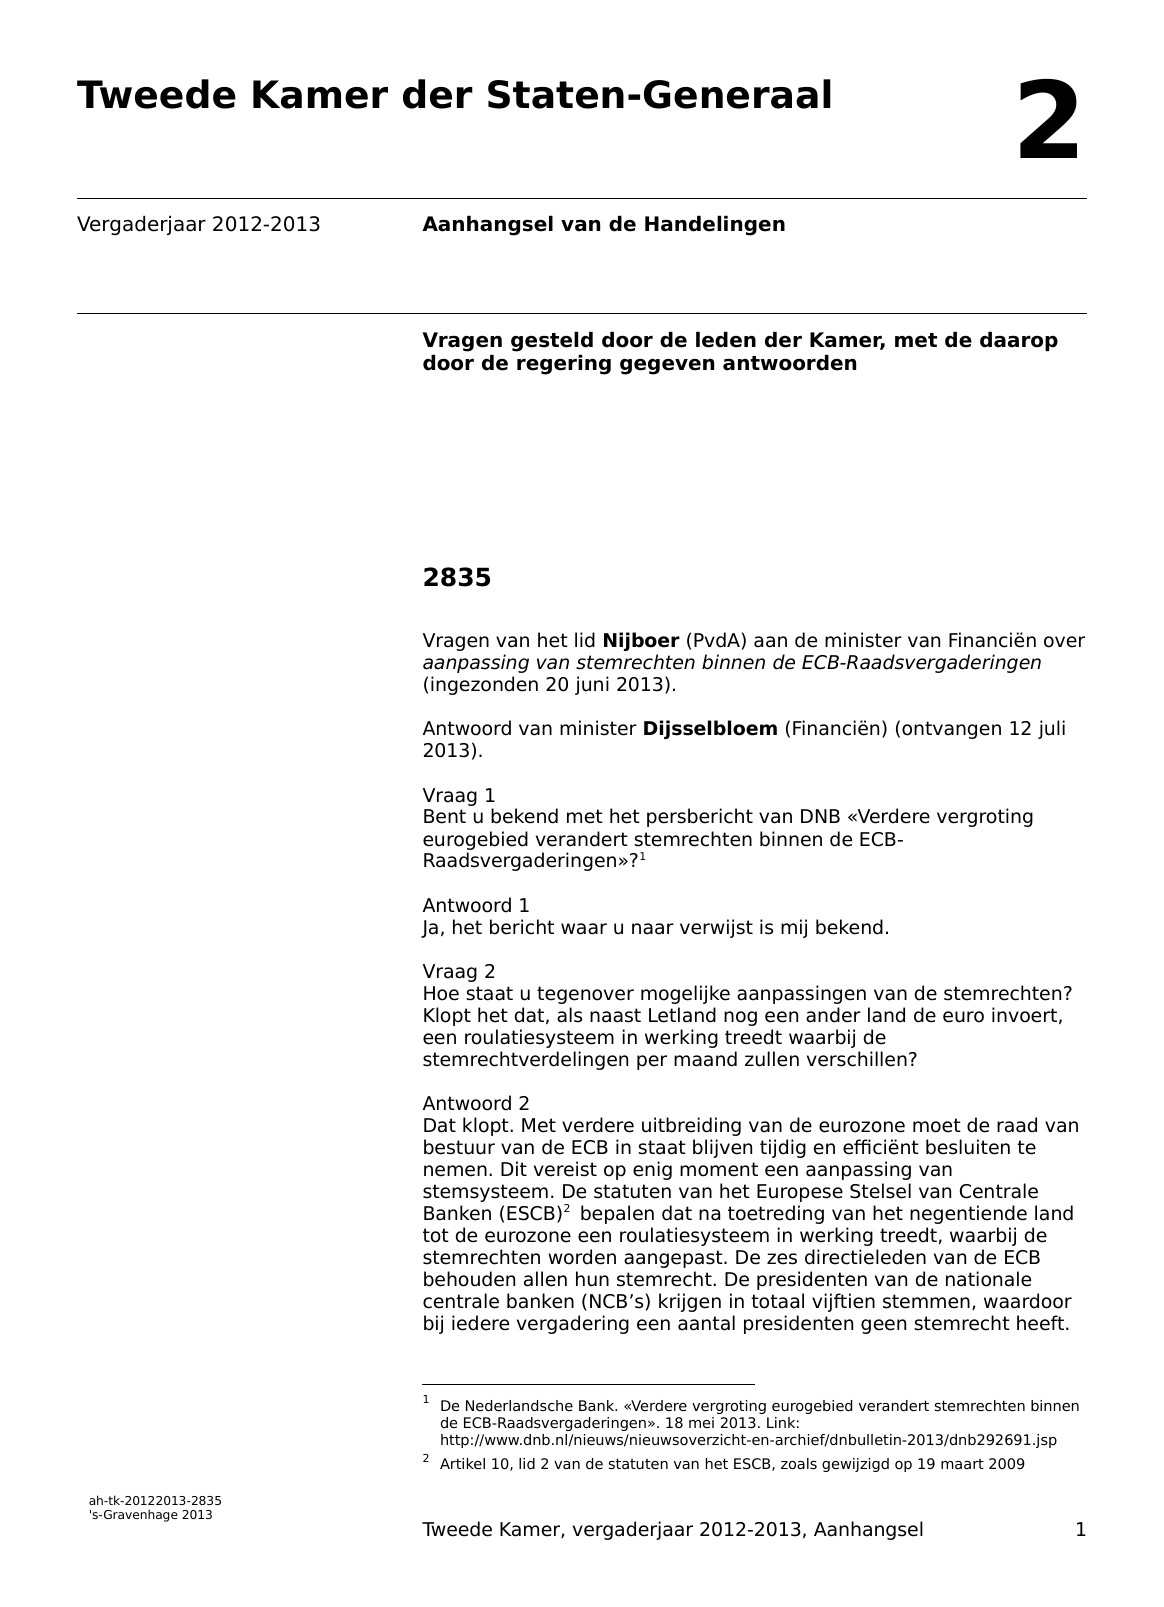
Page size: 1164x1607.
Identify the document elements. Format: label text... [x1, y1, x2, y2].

text ah-tk-20122013-2835 [88, 1494, 323, 1508]
text Bent u bekend met het persbericht van DNB «Verdere vergroting eurogebied verandert stemrechten binnen de ECB-Raadsvergaderingen»? [422, 806, 1087, 872]
table_cell Vergaderjaar 2012-2013 [77, 199, 422, 313]
table_cell Vragen gesteld door de leden der Kamer, met de daarop door de regering gegeven antwoorden [422, 314, 1087, 375]
table_cell Aanhangsel van de Handelingen [422, 199, 1087, 313]
text 's-Gravenhage 2013 [88, 1508, 323, 1522]
table_header 2 [886, 59, 1087, 198]
text Antwoord 1 [422, 894, 1087, 917]
text Vraag 2 [422, 961, 1087, 983]
text Vraag 1 [422, 784, 1087, 806]
text De Nederlandsche Bank. «Verdere vergroting eurogebied verandert stemrechten binnen de ECB-Raadsvergaderingen». 18 mei 2013. Link: http://www.dnb.nl/nieuws/nieuwsoverzicht-en-archief/dnbulletin-2013/dnb292691.jsp [422, 1393, 1087, 1449]
text Antwoord 2 [422, 1093, 1087, 1115]
text Dat klopt. Met verdere uitbreiding van de eurozone moet de raad van bestuur van de ECB in staat blijven tijdig en efficiënt besluiten te nemen. Dit vereist op enig moment een aanpassing van stemsysteem. De statuten van het Europese Stelsel van Centrale Banken (ESCB) bepalen dat na toetreding van het negentiende land tot de eurozone een roulatiesysteem in werking treedt, waarbij de stemrechten worden aangepast. De zes directieleden van de ECB behouden allen hun stemrecht. De presidenten van de nationale centrale banken (NCB’s) krijgen in totaal vijftien stemmen, waardoor bij iedere vergadering een aantal presidenten geen stemrecht heeft. [422, 1115, 1087, 1334]
text Hoe staat u tegenover mogelijke aanpassingen van de stemrechten? Klopt het dat, als naast Letland nog een ander land de euro invoert, een roulatiesysteem in werking treedt waarbij de stemrechtverdelingen per maand zullen verschillen? [422, 983, 1087, 1071]
text Ja, het bericht waar u naar verwijst is mij bekend. [422, 917, 1087, 938]
text 2835 [422, 563, 1087, 592]
table_cell [77, 314, 422, 375]
text Vragen van het lid Nijboer (PvdA) aan de minister van Financiën over aanpassing van stemrechten binnen de ECB-Raadsvergaderingen (ingezonden 20 juni 2013). [422, 630, 1087, 696]
text Antwoord van minister Dijsselbloem (Financiën) (ontvangen 12 juli 2013). [422, 718, 1087, 762]
text Artikel 10, lid 2 van de statuten van het ESCB, zoals gewijzigd op 19 maart 2009 [422, 1452, 1087, 1474]
table_header Tweede Kamer der Staten-Generaal [77, 59, 886, 198]
